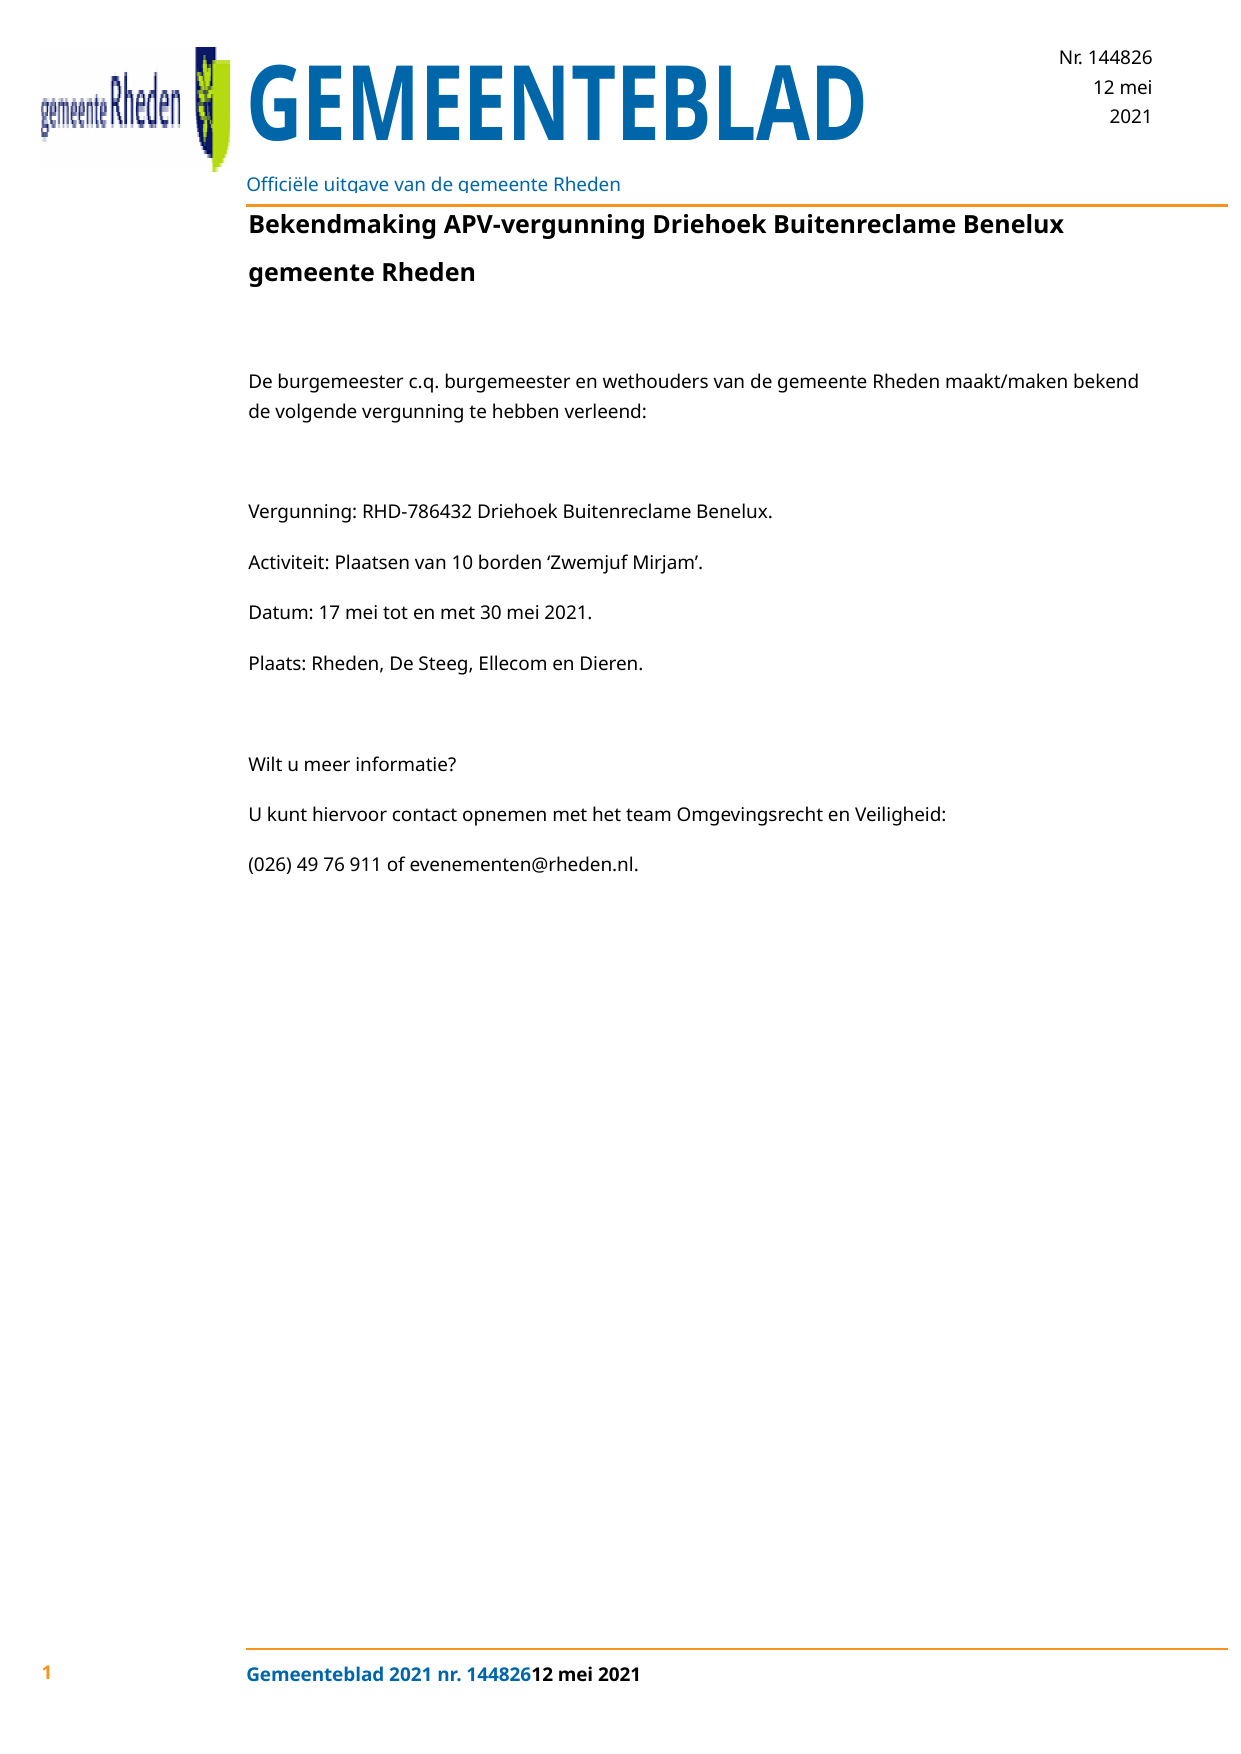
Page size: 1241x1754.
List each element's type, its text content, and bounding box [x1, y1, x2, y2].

text De burgemeester c.q. burgemeester en wethouders van de gemeente Rheden maakt/maken bekend de volgende vergunning te hebben verleend: [248, 368, 1152, 424]
text U kunt hiervoor contact opnemen met het team Omgevingsrecht en Veiligheid: [248, 801, 1152, 827]
text Plaats: Rheden, De Steeg, Ellecom en Dieren. [248, 650, 1152, 676]
text Datum: 17 mei tot en met 30 mei 2021. [248, 599, 1152, 625]
text Wilt u meer informatie? [248, 751, 1152, 777]
text Bekendmaking APV-vergunning Driehoek Buitenreclame Benelux gemeente Rheden [248, 207, 1152, 288]
text Vergunning: RHD-786432 Driehoek Buitenreclame Benelux. [248, 499, 1152, 524]
picture [41, 47, 231, 172]
text Activiteit: Plaatsen van 10 borden ‘Zwemjuf Mirjam’. [248, 549, 1152, 575]
text (026) 49 76 911 of evenementen@rheden.nl. [248, 852, 1152, 877]
